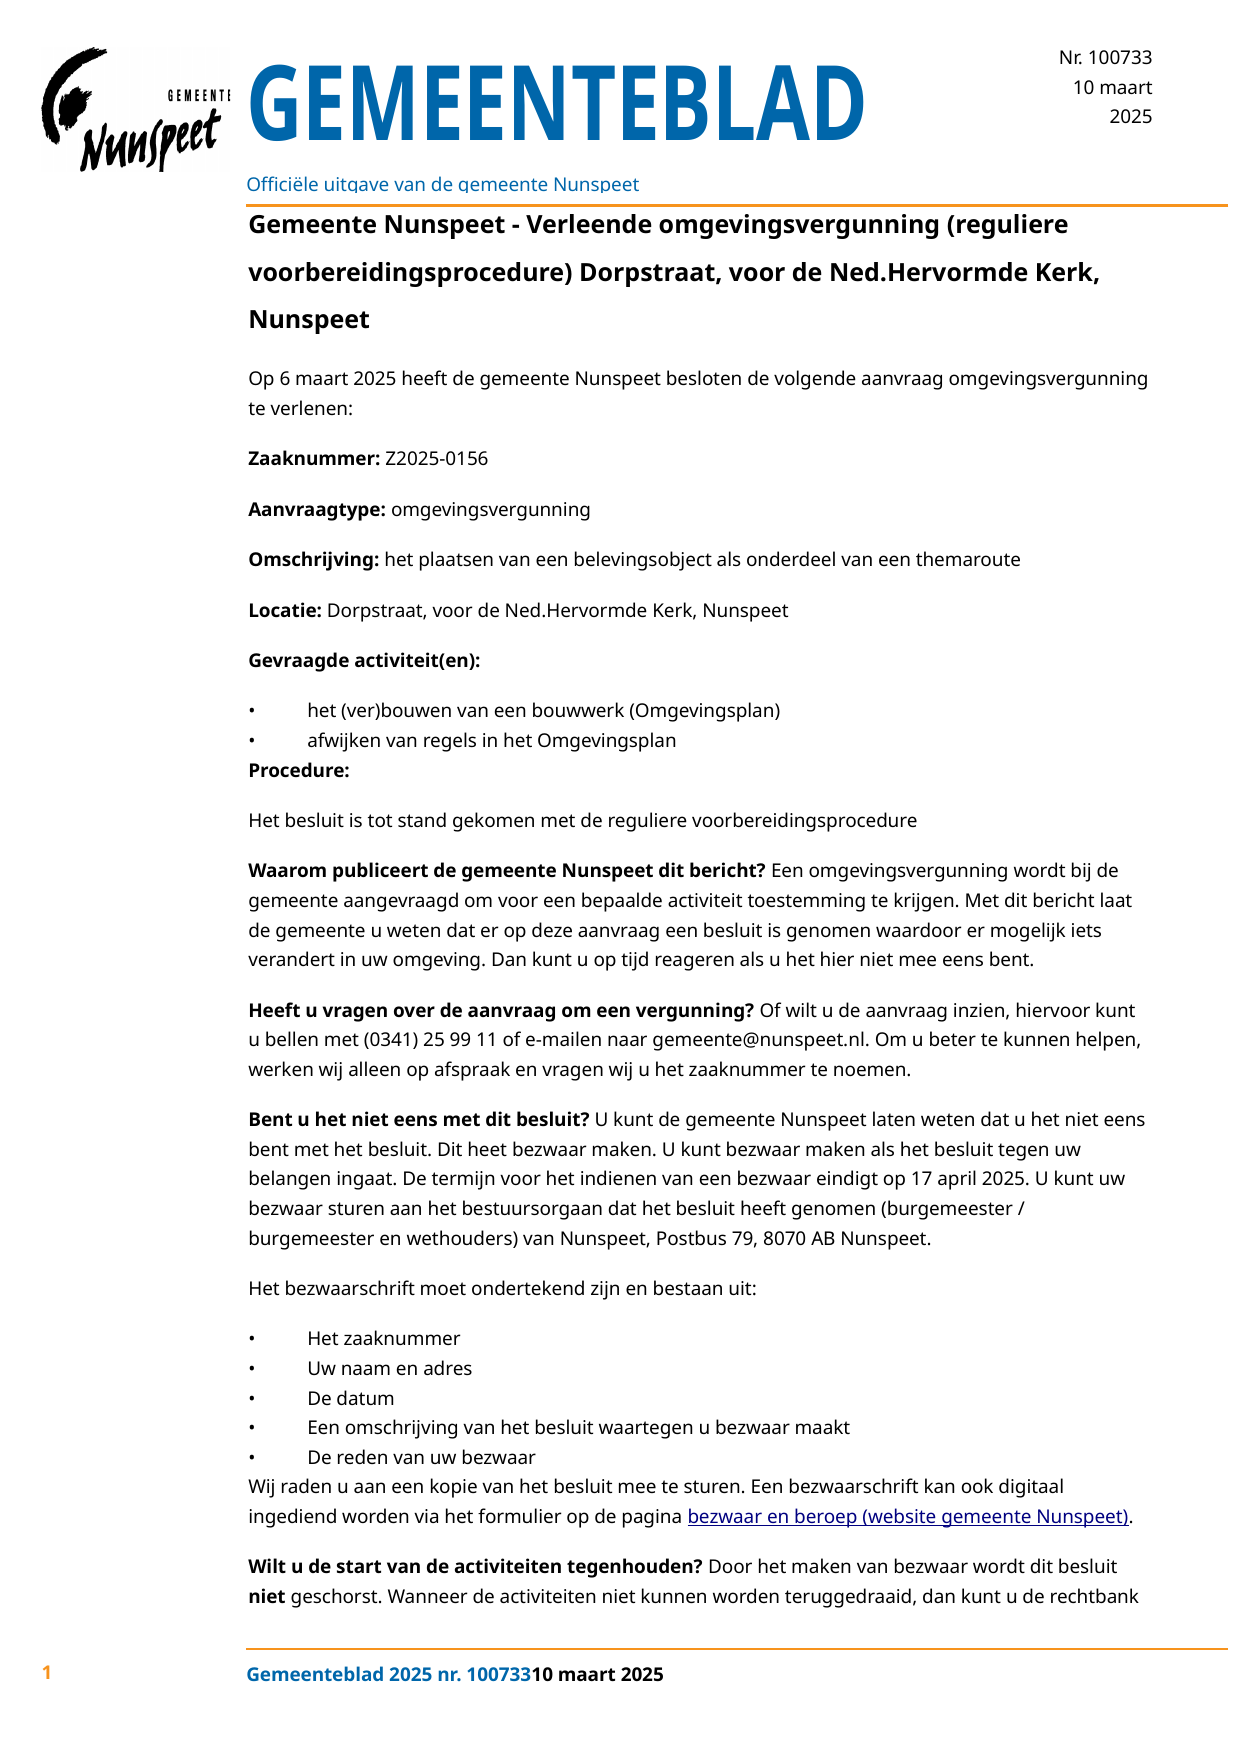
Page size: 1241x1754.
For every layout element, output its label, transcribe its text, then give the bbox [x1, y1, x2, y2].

text Het besluit is tot stand gekomen met de reguliere voorbereidingsprocedure [248, 807, 1152, 833]
text Zaaknummer: Z2025-0156 [248, 446, 1152, 471]
text Wilt u de start van de activiteiten tegenhouden? Door het maken van bezwaar wordt dit besluit niet geschorst. Wanneer de activiteiten niet kunnen worden teruggedraaid, dan kunt u de rechtbank [248, 1553, 1152, 1609]
text Gevraagde activiteit(en): [248, 647, 1152, 673]
text Gemeente Nunspeet - Verleende omgevingsvergunning (reguliere voorbereidingsprocedure) Dorpstraat, voor de Ned.Hervormde Kerk, Nunspeet [248, 207, 1152, 336]
list De datum [248, 1385, 1152, 1410]
picture [41, 47, 231, 172]
text Locatie: Dorpstraat, voor de Ned.Hervormde Kerk, Nunspeet [248, 597, 1152, 622]
text Wij raden u aan een kopie van het besluit mee te sturen. Een bezwaarschrift kan ook digitaal ingediend worden via het formulier op de pagina bezwaar en beroep (website gemeente Nunspeet). [248, 1473, 1152, 1529]
text Waarom publiceert de gemeente Nunspeet dit bericht? Een omgevingsvergunning wordt bij de gemeente aangevraagd om voor een bepaalde activiteit toestemming te krijgen. Met dit bericht laat de gemeente u weten dat er op deze aanvraag een besluit is genomen waardoor er mogelijk iets verandert in uw omgeving. Dan kunt u op tijd reageren als u het hier niet mee eens bent. [248, 858, 1152, 972]
list De reden van uw bezwaar [248, 1444, 1152, 1469]
list afwijken van regels in het Omgevingsplan [248, 727, 1152, 753]
text Aanvraagtype: omgevingsvergunning [248, 496, 1152, 522]
list Uw naam en adres [248, 1355, 1152, 1381]
text Op 6 maart 2025 heeft de gemeente Nunspeet besloten de volgende aanvraag omgevingsvergunning te verlenen: [248, 366, 1152, 421]
list het (ver)bouwen van een bouwwerk (Omgevingsplan) [248, 698, 1152, 723]
text Procedure: [248, 757, 1152, 782]
list Een omschrijving van het besluit waartegen u bezwaar maakt [248, 1414, 1152, 1440]
text Heeft u vragen over de aanvraag om een vergunning? Of wilt u de aanvraag inzien, hiervoor kunt u bellen met (0341) 25 99 11 of e-mailen naar gemeente@nunspeet.nl. Om u beter te kunnen helpen, werken wij alleen op afspraak en vragen wij u het zaaknummer te noemen. [248, 997, 1152, 1082]
text Bent u het niet eens met dit besluit? U kunt de gemeente Nunspeet laten weten dat u het niet eens bent met het besluit. Dit heet bezwaar maken. U kunt bezwaar maken als het besluit tegen uw belangen ingaat. De termijn voor het indienen van een bezwaar eindigt op 17 april 2025. U kunt uw bezwaar sturen aan het bestuursorgaan dat het besluit heeft genomen (burgemeester / burgemeester en wethouders) van Nunspeet, Postbus 79, 8070 AB Nunspeet. [248, 1106, 1152, 1250]
text Het bezwaarschrift moet ondertekend zijn en bestaan uit: [248, 1275, 1152, 1301]
text Omschrijving: het plaatsen van een belevingsobject als onderdeel van een themaroute [248, 546, 1152, 572]
list Het zaaknummer [248, 1326, 1152, 1351]
